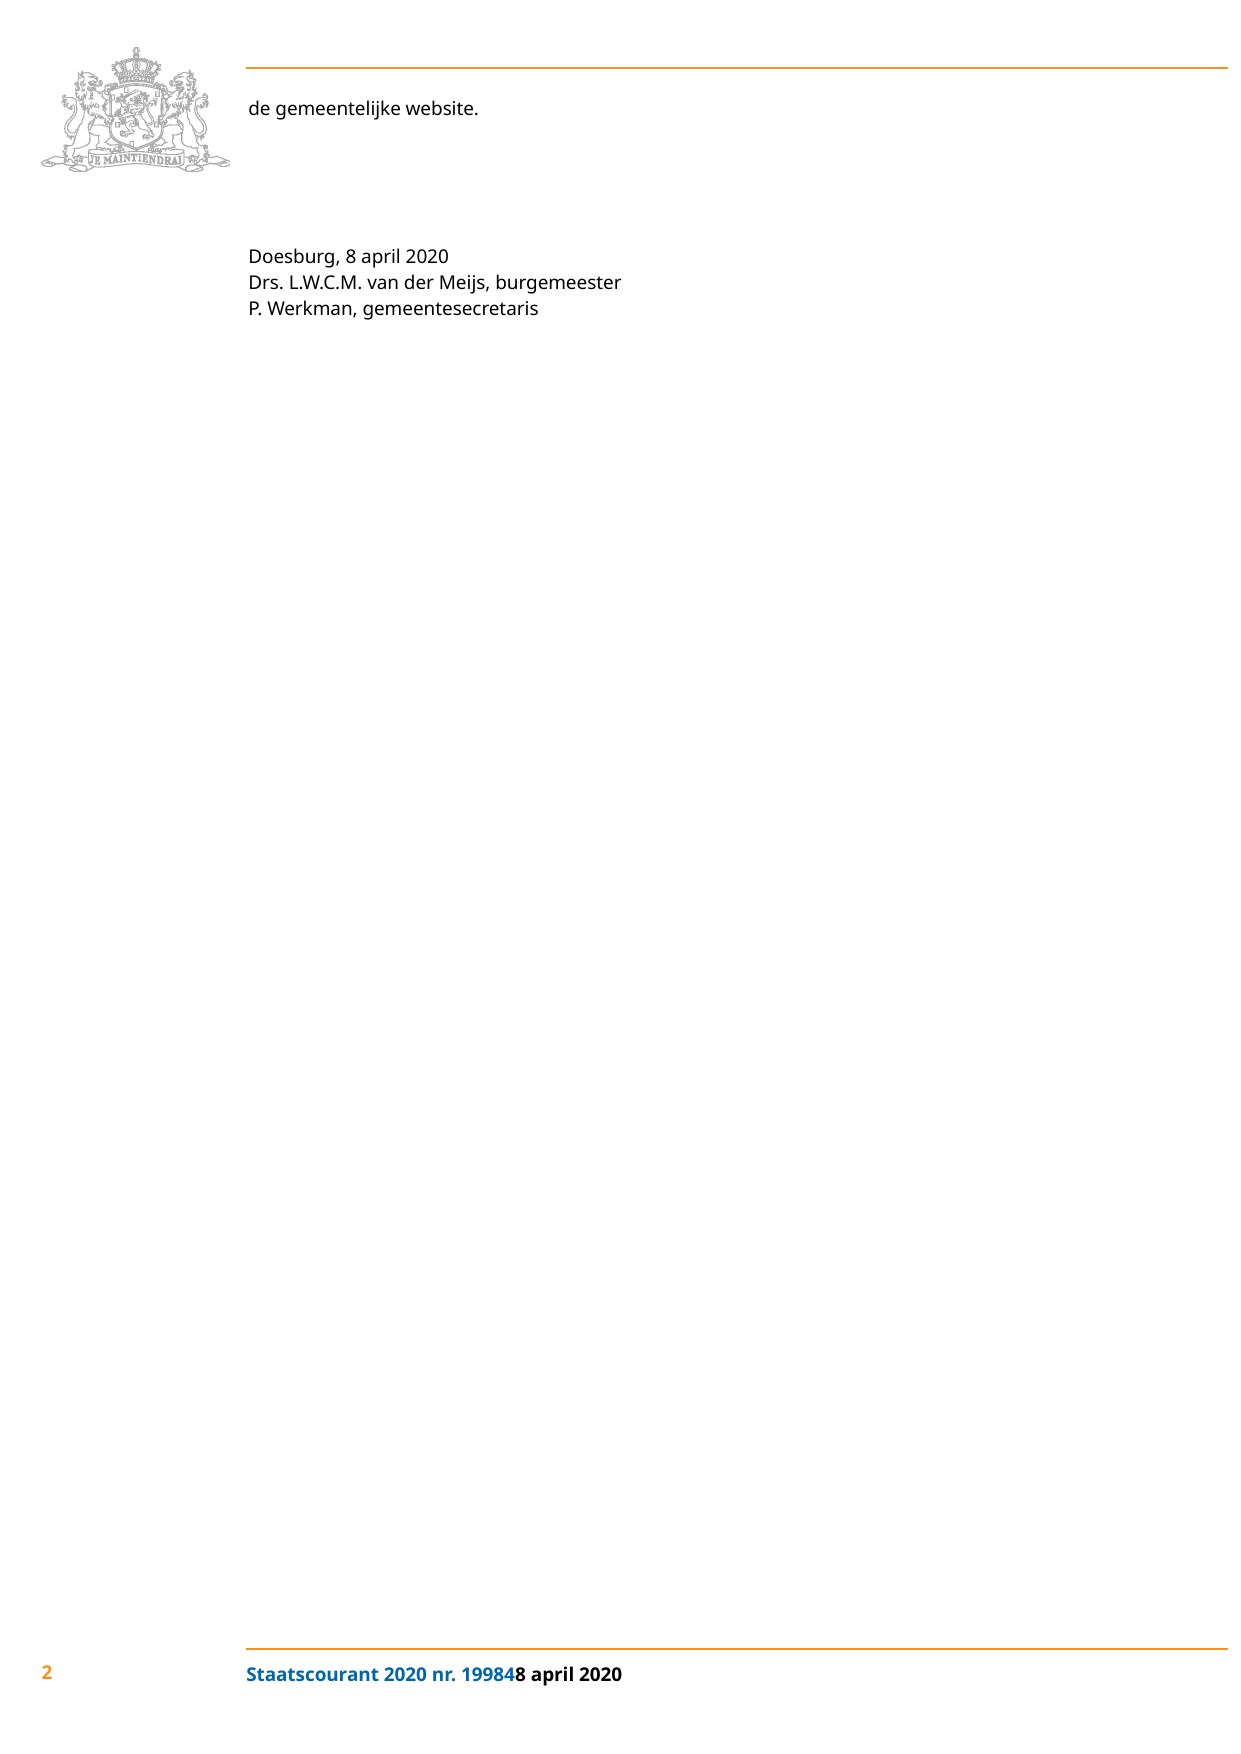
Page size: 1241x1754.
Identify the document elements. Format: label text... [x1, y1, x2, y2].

text P. Werkman, gemeentesecretaris [248, 295, 1152, 321]
text Doesburg, 8 april 2020 [248, 243, 1152, 269]
picture [41, 47, 231, 172]
text Drs. L.W.C.M. van der Meijs, burgemeester [248, 269, 1152, 295]
text de gemeentelijke website. [248, 95, 1152, 121]
